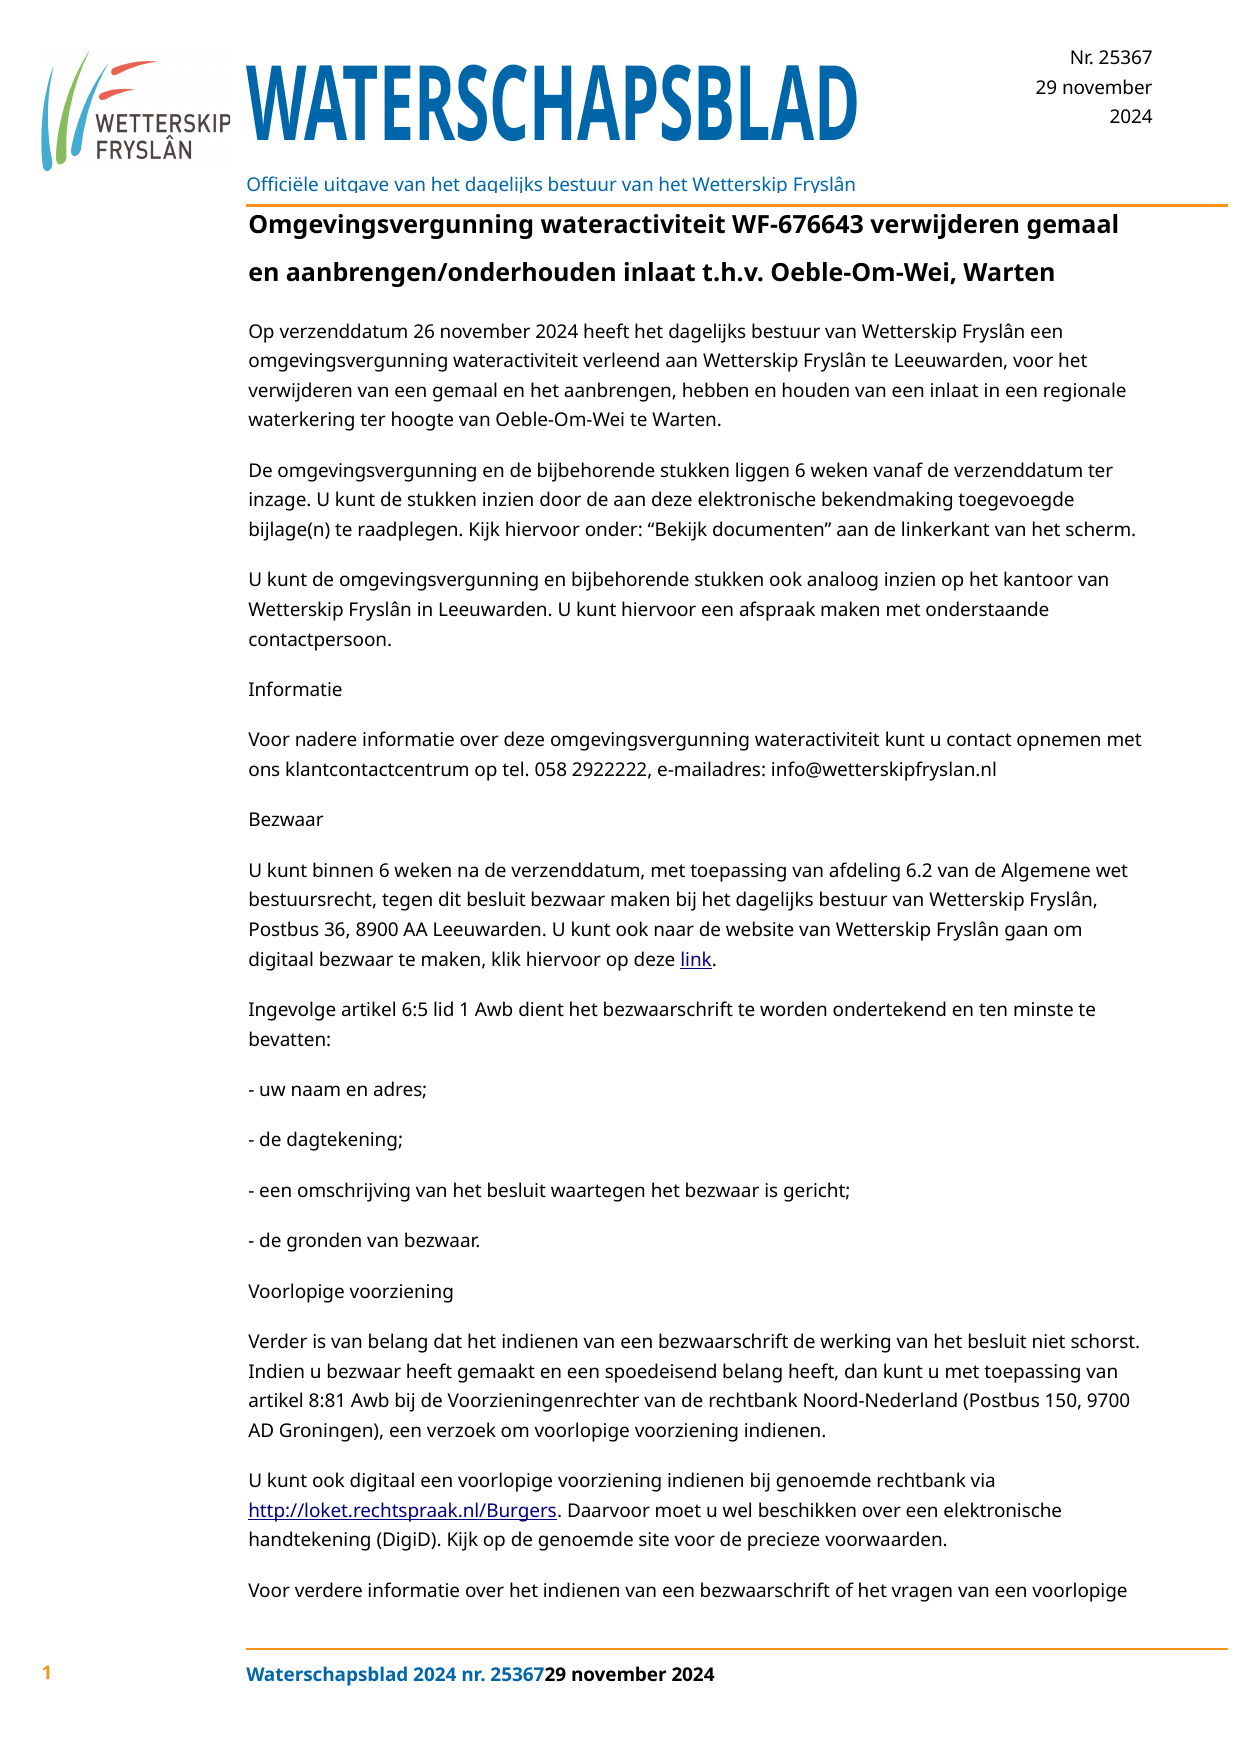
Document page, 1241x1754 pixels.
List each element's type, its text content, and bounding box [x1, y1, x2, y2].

text Voor nadere informatie over deze omgevingsvergunning wateractiviteit kunt u contact opnemen met ons klantcontactcentrum op tel. 058 2922222, e-mailadres: info@wetterskipfryslan.nl [248, 727, 1152, 782]
text - de dagtekening; [248, 1127, 1152, 1152]
text Informatie [248, 676, 1152, 702]
text Verder is van belang dat het indienen van een bezwaarschrift de werking van het besluit niet schorst. Indien u bezwaar heeft gemaakt en een spoedeisend belang heeft, dan kunt u met toepassing van artikel 8:81 Awb bij de Voorzieningenrechter van de rechtbank Noord-Nederland (Postbus 150, 9700 AD Groningen), een verzoek om voorlopige voorziening indienen. [248, 1328, 1152, 1443]
text - uw naam en adres; [248, 1076, 1152, 1102]
text De omgevingsvergunning en de bijbehorende stukken liggen 6 weken vanaf de verzenddatum ter inzage. U kunt de stukken inzien door de aan deze elektronische bekendmaking toegevoegde bijlage(n) te raadplegen. Kijk hiervoor onder: “Bekijk documenten” aan de linkerkant van het scherm. [248, 457, 1152, 542]
text Op verzenddatum 26 november 2024 heeft het dagelijks bestuur van Wetterskip Fryslân een omgevingsvergunning wateractiviteit verleend aan Wetterskip Fryslân te Leeuwarden, voor het verwijderen van een gemaal en het aanbrengen, hebben en houden van een inlaat in een regionale waterkering ter hoogte van Oeble-Om-Wei te Warten. [248, 318, 1152, 432]
picture [41, 47, 231, 172]
text Voor verdere informatie over het indienen van een bezwaarschrift of het vragen van een voorlopige [248, 1577, 1152, 1603]
text U kunt de omgevingsvergunning en bijbehorende stukken ook analoog inzien op het kantoor van Wetterskip Fryslân in Leeuwarden. U kunt hiervoor een afspraak maken met onderstaande contactpersoon. [248, 567, 1152, 652]
text - de gronden van bezwaar. [248, 1227, 1152, 1253]
text U kunt ook digitaal een voorlopige voorziening indienen bij genoemde rechtbank via http://loket.rechtspraak.nl/Burgers. Daarvoor moet u wel beschikken over een elektronische handtekening (DigiD). Kijk op de genoemde site voor de precieze voorwaarden. [248, 1467, 1152, 1552]
text Ingevolge artikel 6:5 lid 1 Awb dient het bezwaarschrift te worden ondertekend en ten minste te bevatten: [248, 996, 1152, 1052]
text - een omschrijving van het besluit waartegen het bezwaar is gericht; [248, 1177, 1152, 1203]
text Omgevingsvergunning wateractiviteit WF-676643 verwijderen gemaal en aanbrengen/onderhouden inlaat t.h.v. Oeble-Om-Wei, Warten [248, 207, 1152, 288]
text Voorlopige voorziening [248, 1278, 1152, 1304]
text Bezwaar [248, 807, 1152, 832]
text U kunt binnen 6 weken na de verzenddatum, met toepassing van afdeling 6.2 van de Algemene wet bestuursrecht, tegen dit besluit bezwaar maken bij het dagelijks bestuur van Wetterskip Fryslân, Postbus 36, 8900 AA Leeuwarden. U kunt ook naar de website van Wetterskip Fryslân gaan om digitaal bezwaar te maken, klik hiervoor op deze link. [248, 857, 1152, 972]
